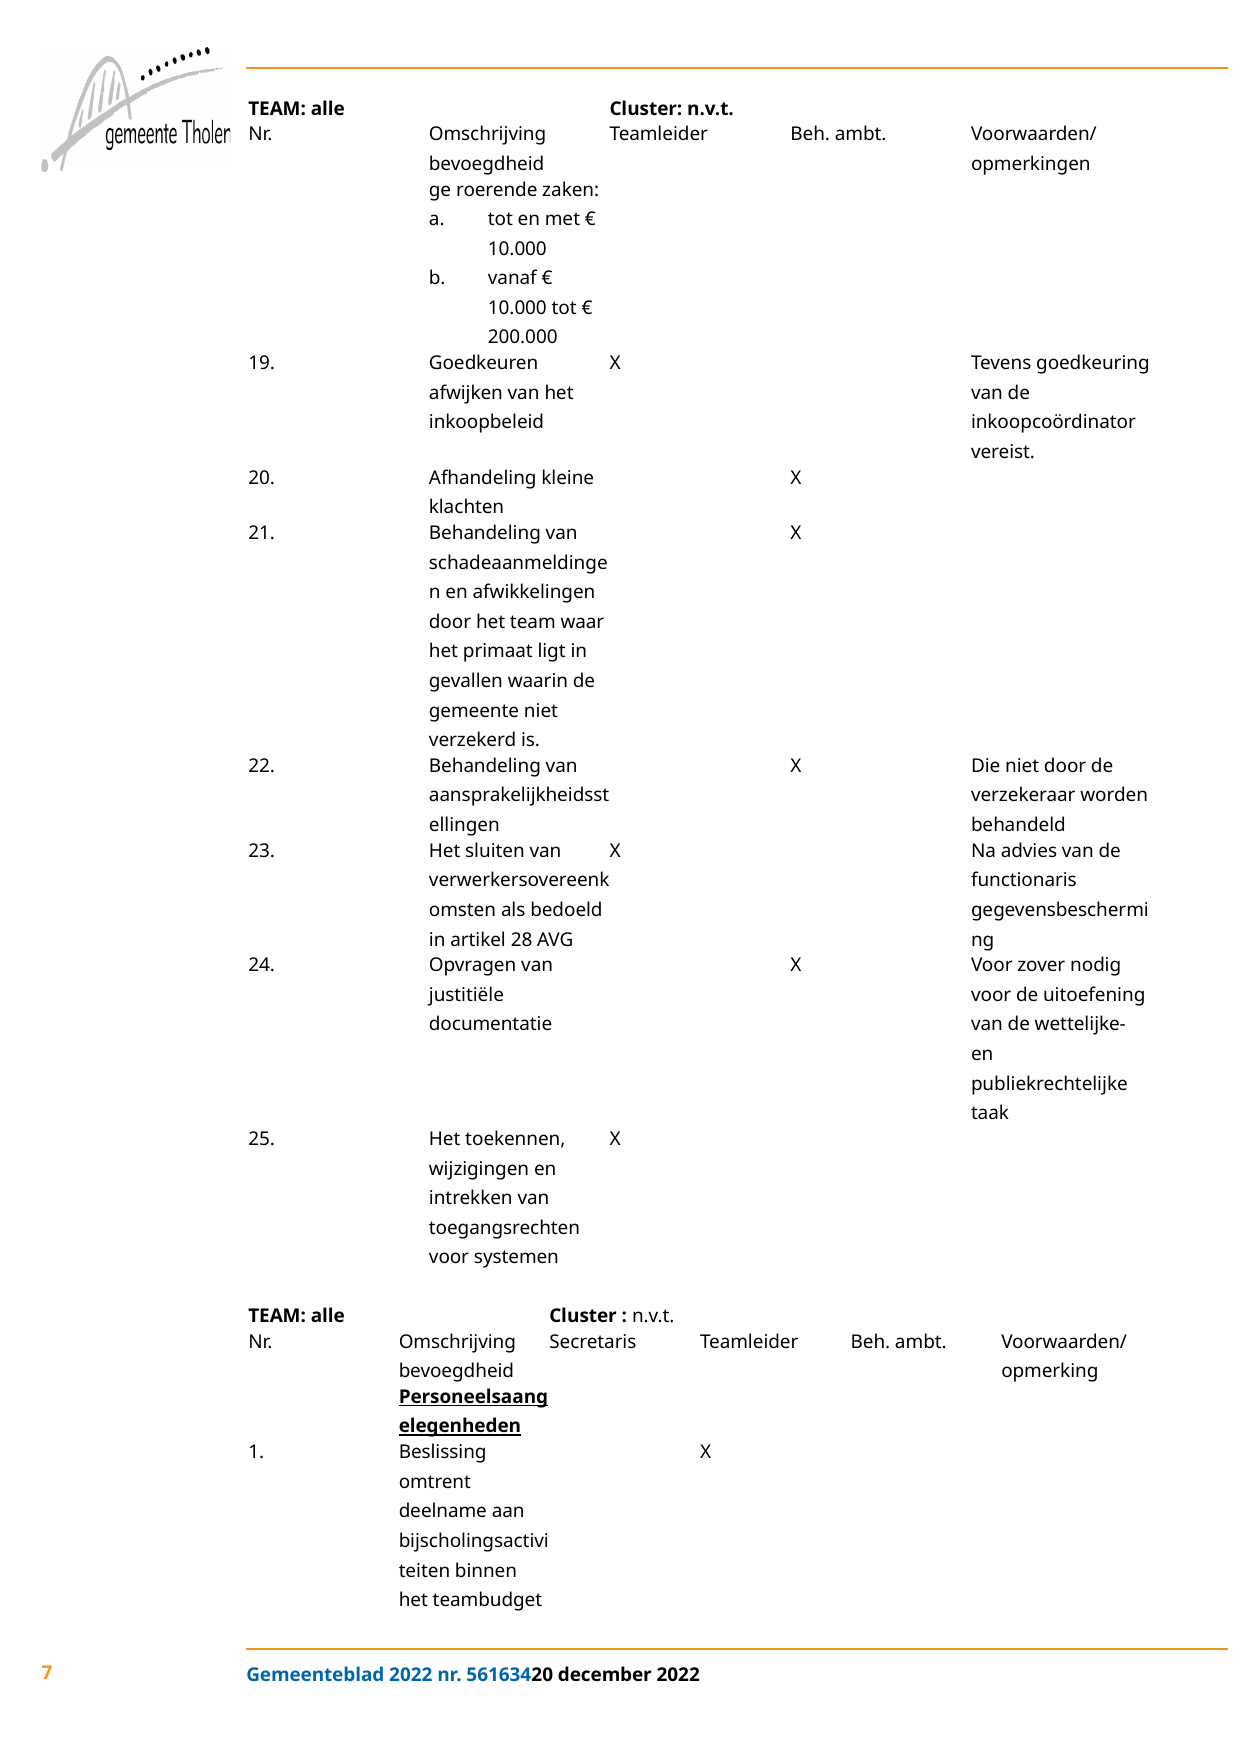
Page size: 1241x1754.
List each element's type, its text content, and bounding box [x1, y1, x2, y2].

table_header Cluster: n.v.t. [609, 95, 1152, 121]
table_cell [971, 464, 1152, 519]
table_header TEAM: alle [248, 1302, 549, 1328]
table_cell [609, 464, 790, 519]
table_cell X [609, 1125, 790, 1269]
table_cell Omschrijving bevoegdheid [399, 1328, 549, 1383]
picture [41, 47, 231, 172]
table_cell Voorwaarden/opmerkingen [971, 121, 1152, 176]
table_cell X [700, 1439, 850, 1612]
table_cell X [790, 951, 971, 1125]
table_cell [1001, 1383, 1152, 1438]
table_cell X [609, 350, 790, 464]
table_header Cluster : n.v.t. [549, 1302, 1152, 1328]
table_cell [971, 176, 1152, 349]
table_cell [1001, 1439, 1152, 1612]
table_cell Personeelsaangelegenheden [399, 1383, 549, 1438]
table_cell [549, 1383, 700, 1438]
table_cell [248, 176, 429, 349]
table_cell 21. [248, 519, 429, 752]
table_cell [609, 176, 790, 349]
table_cell Teamleider [700, 1328, 850, 1383]
table_cell X [790, 464, 971, 519]
table_cell [790, 176, 971, 349]
table_cell [248, 1383, 398, 1438]
table_cell Behandeling van aansprakelijkheidsstellingen [429, 752, 609, 837]
table_cell [609, 752, 790, 837]
table_cell Na advies van de functionaris gegevensbescherming [971, 837, 1152, 951]
table_cell Secretaris [549, 1328, 700, 1383]
table_cell 1. [248, 1439, 398, 1612]
table_cell Teamleider [609, 121, 790, 176]
table_cell Het toekennen, wijzigingen en intrekken van toegangsrechten voor systemen [429, 1125, 609, 1269]
table_cell 24. [248, 951, 429, 1125]
table_cell Die niet door de verzekeraar worden behandeld [971, 752, 1152, 837]
table_cell Nr. [248, 1328, 398, 1383]
table_cell X [790, 752, 971, 837]
table_cell Omschrijving bevoegdheid [429, 121, 609, 176]
table_cell Tevens goedkeuring van de inkoopcoördinator vereist. [971, 350, 1152, 464]
table_cell Het sluiten van verwerkersovereenkomsten als bedoeld in artikel 28 AVG [429, 837, 609, 951]
table_cell [549, 1439, 700, 1612]
table_cell [609, 519, 790, 752]
table_cell Beh. ambt. [850, 1328, 1001, 1383]
table_cell X [790, 519, 971, 752]
table_cell [790, 350, 971, 464]
table_cell [971, 519, 1152, 752]
table_header TEAM: alle [248, 95, 609, 121]
table_cell Beh. ambt. [790, 121, 971, 176]
table_cell Goedkeuren afwijken van het inkoopbeleid [429, 350, 609, 464]
table_cell Beslissing omtrent deelname aan bijscholingsactiviteiten binnen het teambudget [399, 1439, 549, 1612]
table_cell Afhandeling kleine klachten [429, 464, 609, 519]
table_cell Behandeling van schadeaanmeldingen en afwikkelingen door het team waar het primaat ligt in gevallen waarin de gemeente niet verzekerd is. [429, 519, 609, 752]
table_cell Opvragen van justitiële documentatie [429, 951, 609, 1125]
table_cell [609, 951, 790, 1125]
table_cell [850, 1439, 1001, 1612]
table_cell [790, 837, 971, 951]
table_cell ge roerende zaken: tot en met € 10.000 vanaf € 10.000 tot € 200.000 [429, 176, 609, 349]
table_cell X [609, 837, 790, 951]
table_cell 22. [248, 752, 429, 837]
table_cell 19. [248, 350, 429, 464]
table_cell Voor zover nodig voor de uitoefening van de wettelijke- en publiekrechtelijke taak [971, 951, 1152, 1125]
table_cell Voorwaarden/opmerking [1001, 1328, 1152, 1383]
table_cell [700, 1383, 850, 1438]
table_cell [850, 1383, 1001, 1438]
table_cell 23. [248, 837, 429, 951]
table_cell [971, 1125, 1152, 1269]
table_cell Nr. [248, 121, 429, 176]
table_cell [790, 1125, 971, 1269]
table_cell 20. [248, 464, 429, 519]
table_cell 25. [248, 1125, 429, 1269]
